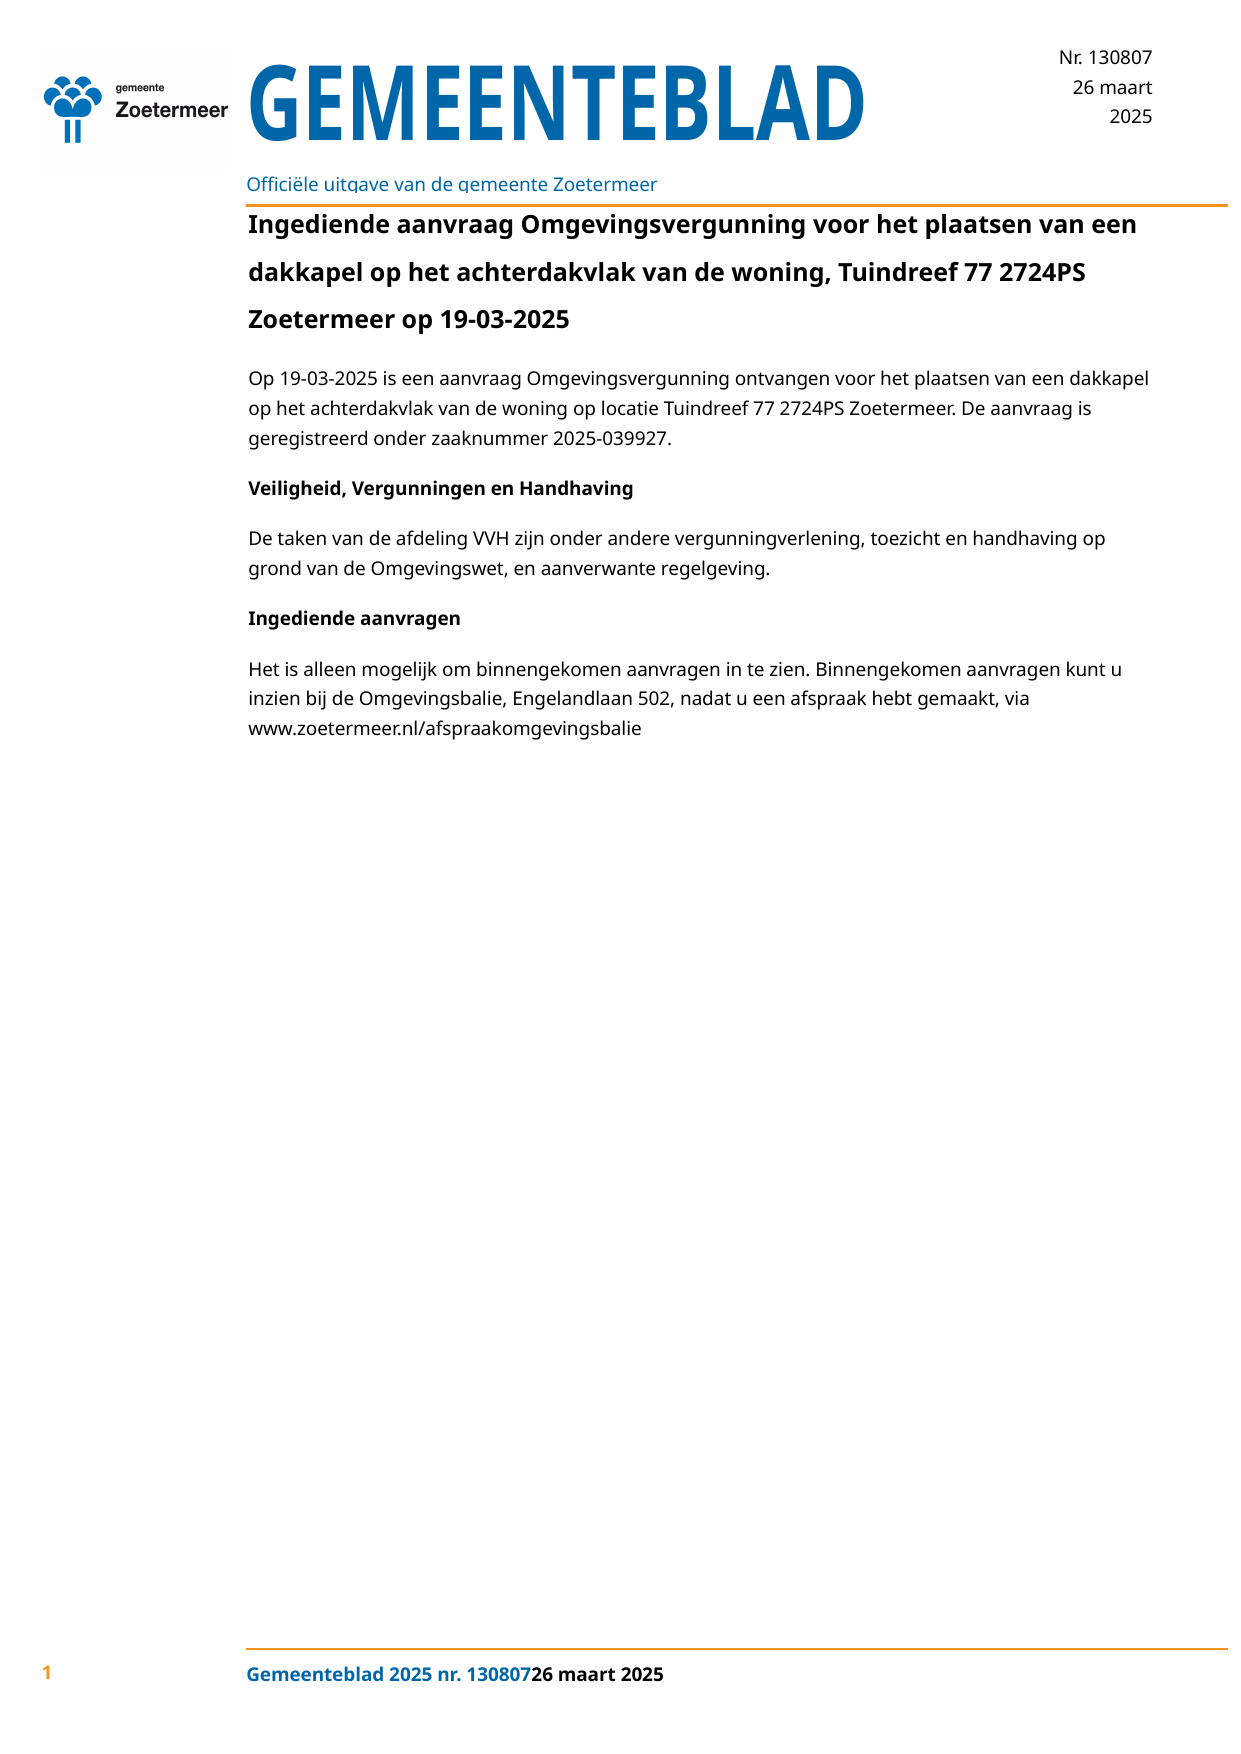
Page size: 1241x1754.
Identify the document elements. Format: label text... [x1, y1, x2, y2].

text Het is alleen mogelijk om binnengekomen aanvragen in te zien. Binnengekomen aanvragen kunt u inzien bij de Omgevingsbalie, Engelandlaan 502, nadat u een afspraak hebt gemaakt, via www.zoetermeer.nl/afspraakomgevingsbalie [248, 656, 1152, 741]
text Op 19-03-2025 is een aanvraag Omgevingsvergunning ontvangen voor het plaatsen van een dakkapel op het achterdakvlak van de woning op locatie Tuindreef 77 2724PS Zoetermeer. De aanvraag is geregistreerd onder zaaknummer 2025-039927. [248, 366, 1152, 450]
text Veiligheid, Vergunningen en Handhaving [248, 475, 1152, 501]
text Ingediende aanvraag Omgevingsvergunning voor het plaatsen van een dakkapel op het achterdakvlak van de woning, Tuindreef 77 2724PS Zoetermeer op 19-03-2025 [248, 207, 1152, 336]
text De taken van de afdeling VVH zijn onder andere vergunningverlening, toezicht en handhaving op grond van de Omgevingswet, en aanverwante regelgeving. [248, 526, 1152, 581]
text Ingediende aanvragen [248, 606, 1152, 631]
picture [41, 47, 231, 172]
